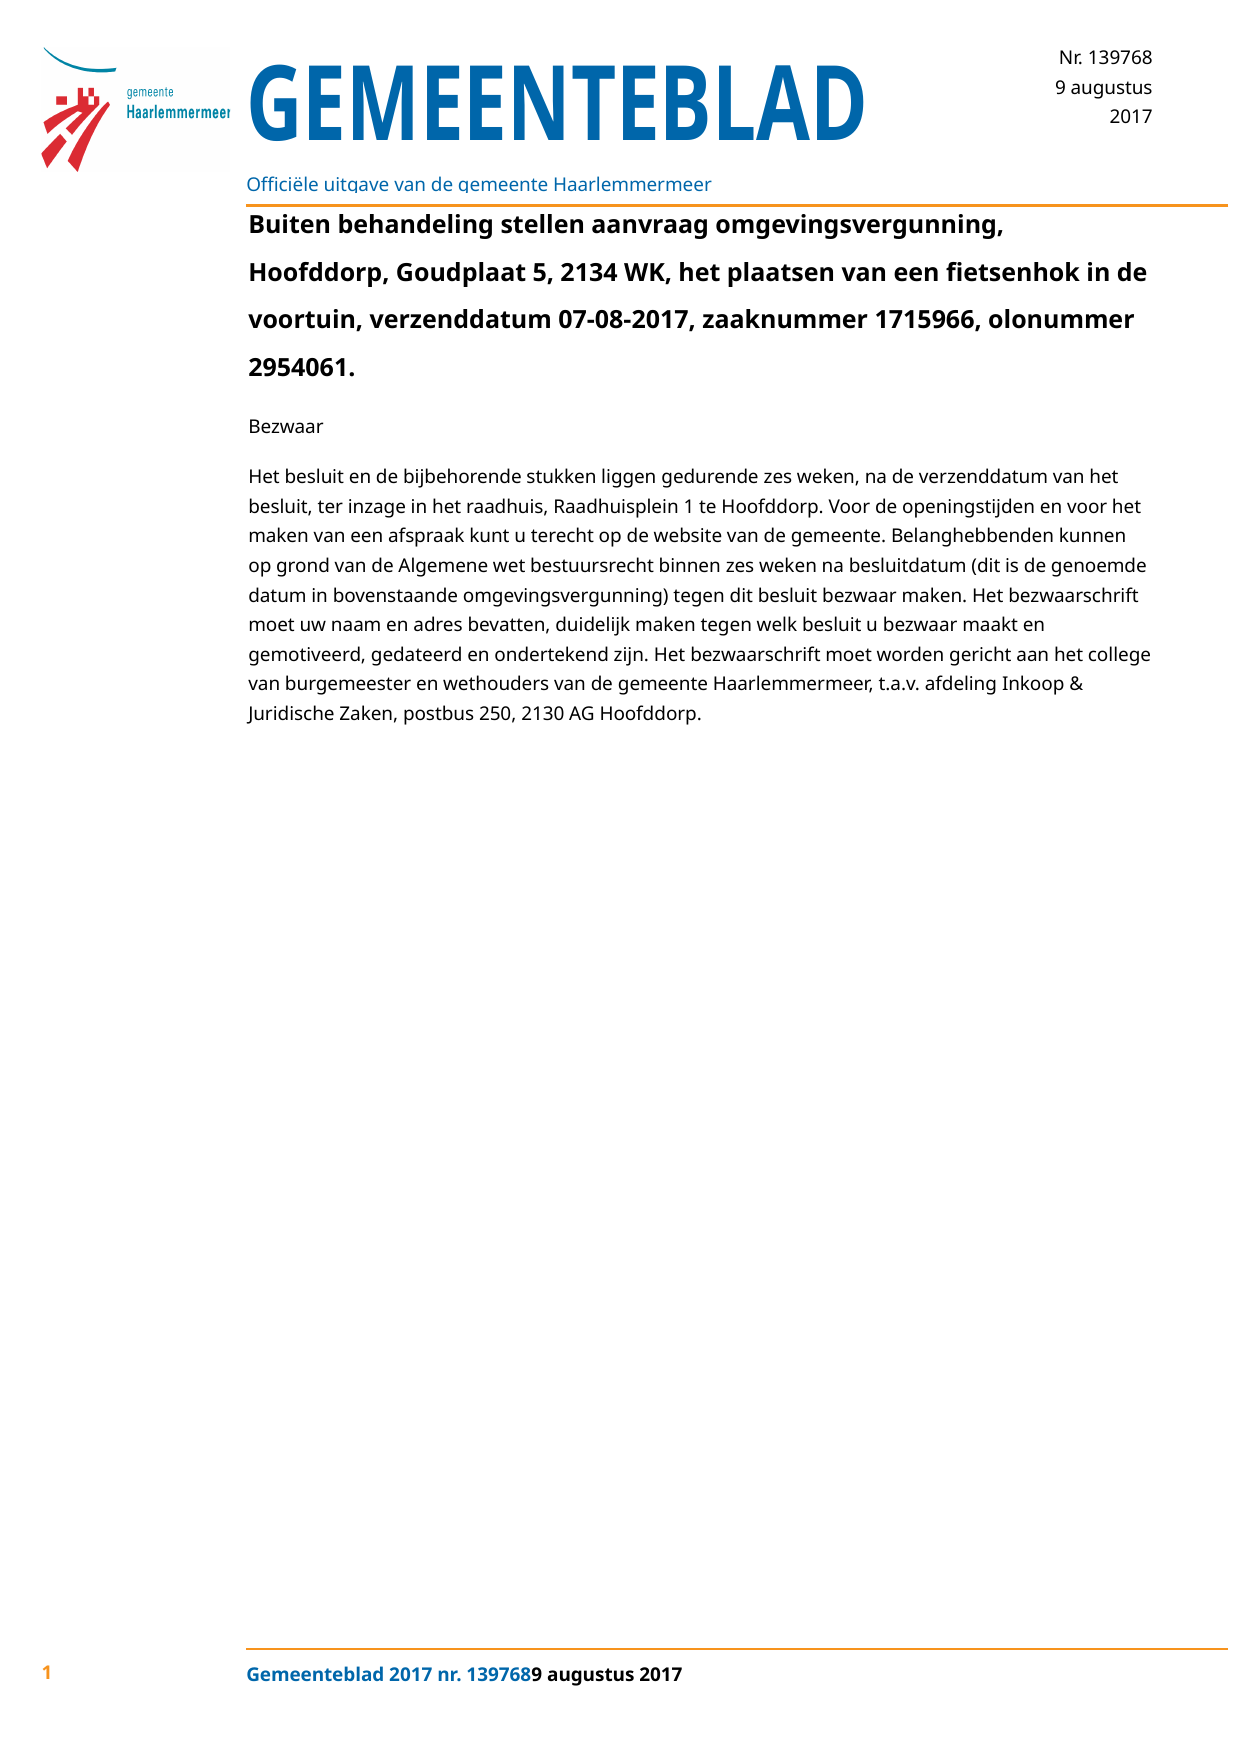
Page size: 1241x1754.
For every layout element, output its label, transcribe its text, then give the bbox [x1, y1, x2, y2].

text Buiten behandeling stellen aanvraag omgevingsvergunning, Hoofddorp, Goudplaat 5, 2134 WK, het plaatsen van een fietsenhok in de voortuin, verzenddatum 07-08-2017, zaaknummer 1715966, olonummer 2954061. [248, 207, 1152, 384]
picture [41, 47, 231, 172]
text Het besluit en de bijbehorende stukken liggen gedurende zes weken, na de verzenddatum van het besluit, ter inzage in het raadhuis, Raadhuisplein 1 te Hoofddorp. Voor de openingstijden en voor het maken van een afspraak kunt u terecht op de website van de gemeente. Belanghebbenden kunnen op grond van de Algemene wet bestuursrecht binnen zes weken na besluitdatum (dit is de genoemde datum in bovenstaande omgevingsvergunning) tegen dit besluit bezwaar maken. Het bezwaarschrift moet uw naam en adres bevatten, duidelijk maken tegen welk besluit u bezwaar maakt en gemotiveerd, gedateerd en ondertekend zijn. Het bezwaarschrift moet worden gericht aan het college van burgemeester en wethouders van de gemeente Haarlemmermeer, t.a.v. afdeling Inkoop & Juridische Zaken, postbus 250, 2130 AG Hoofddorp. [248, 463, 1152, 726]
text Bezwaar [248, 413, 1152, 439]
